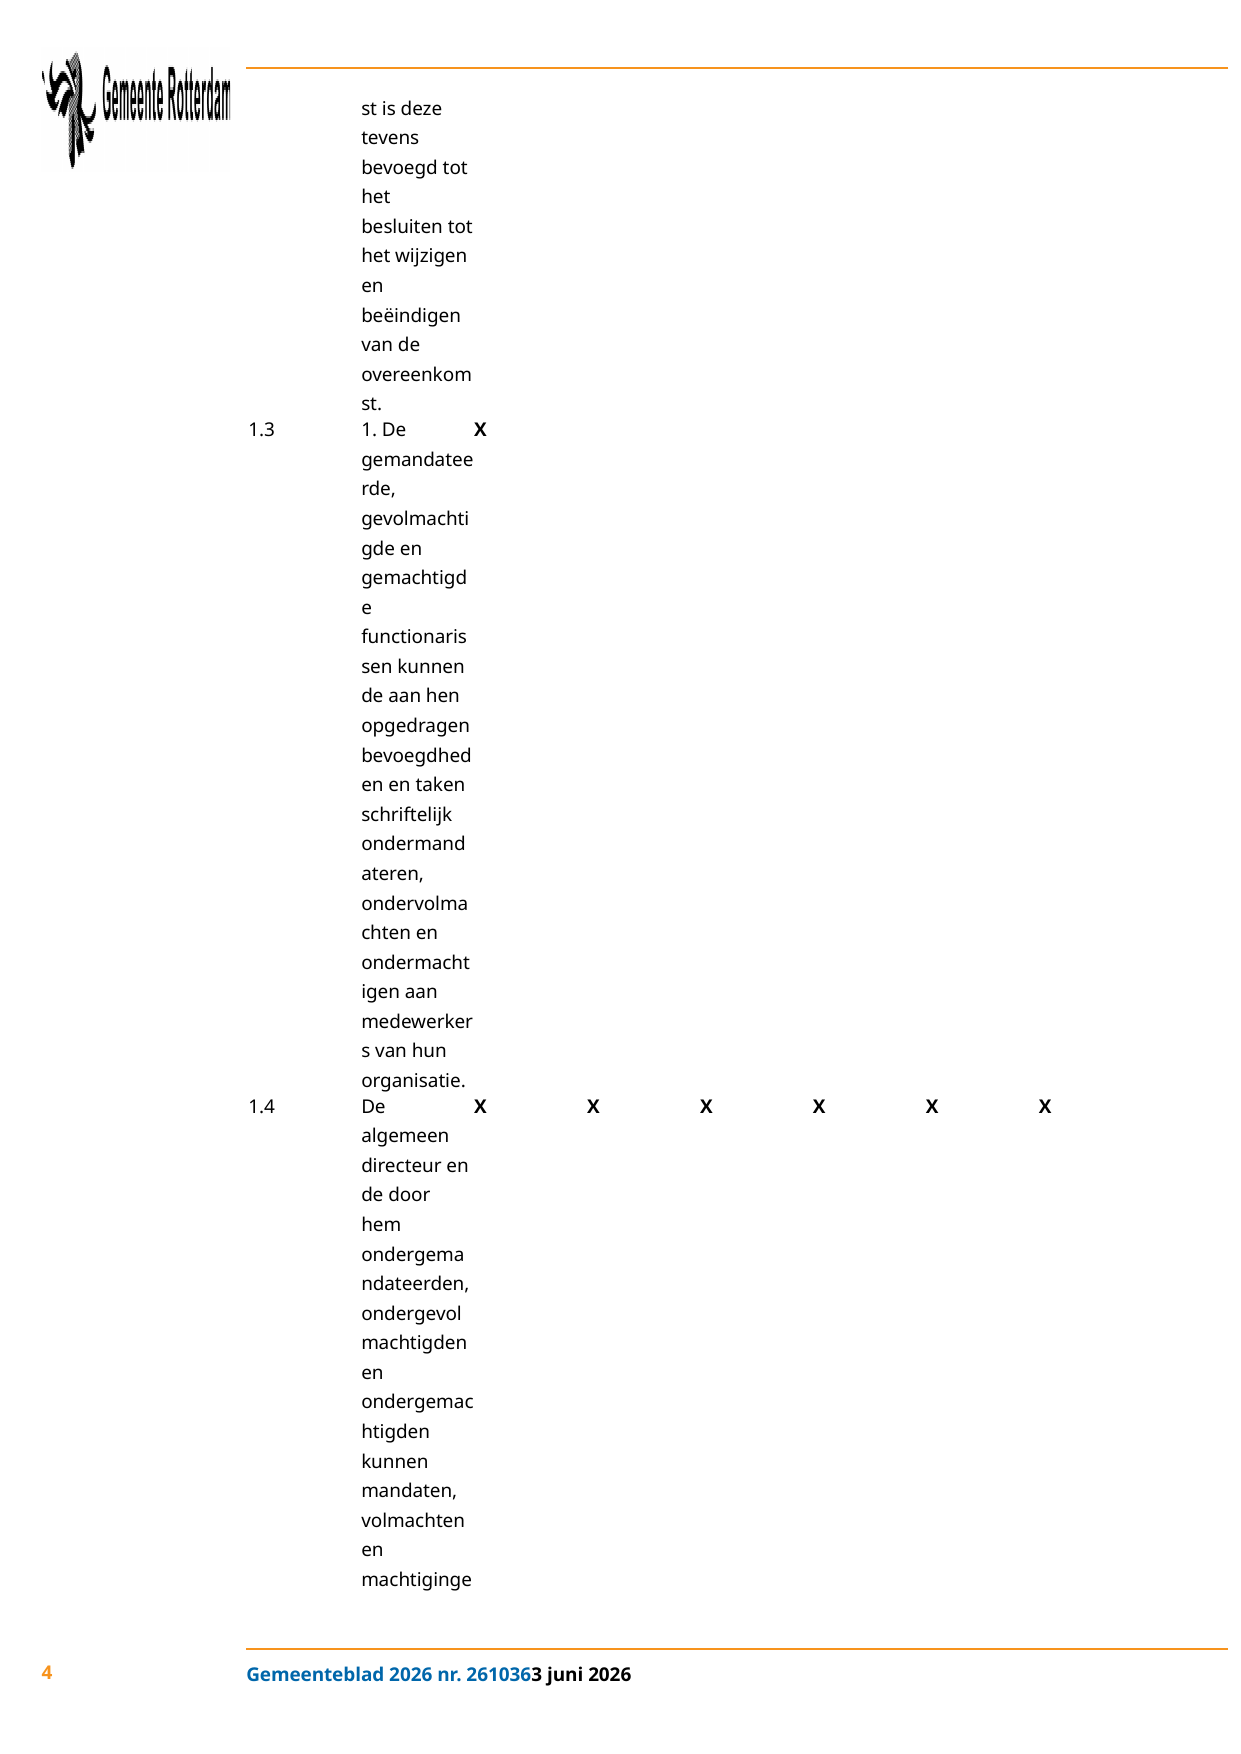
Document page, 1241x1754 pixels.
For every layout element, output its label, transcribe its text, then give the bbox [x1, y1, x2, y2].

table_cell X [700, 1093, 813, 1592]
table_cell [248, 95, 361, 416]
table_cell [474, 95, 587, 416]
table_cell [1039, 416, 1152, 1093]
table_cell 1.3 [248, 416, 361, 1093]
table_cell X [587, 1093, 700, 1592]
table_cell [813, 95, 926, 416]
table_cell [926, 416, 1038, 1093]
table_cell 1.4 [248, 1093, 361, 1592]
table_cell [700, 95, 813, 416]
table_cell [587, 416, 700, 1093]
table_cell [1039, 95, 1152, 416]
table_cell X [1039, 1093, 1152, 1592]
table_cell X [813, 1093, 926, 1592]
table_cell X [926, 1093, 1038, 1592]
table_cell st is deze tevens bevoegd tot het besluiten tot het wijzigen en beëindigen van de overeenkomst. [361, 95, 474, 416]
table_cell De algemeen directeur en de door hem ondergemandateerden, ondergevolmachtigden en ondergemachtigden kunnen mandaten, volmachten en machtiginge [361, 1093, 474, 1592]
table_cell [587, 95, 700, 416]
table_cell [813, 416, 926, 1093]
table_cell [700, 416, 813, 1093]
table_cell X [474, 416, 587, 1093]
table_cell [926, 95, 1038, 416]
table_cell 1. De gemandateerde, gevolmachtigde en gemachtigde functionarissen kunnen de aan hen opgedragen bevoegdheden en taken schriftelijk ondermandateren, ondervolmachten en ondermachtigen aan medewerkers van hun organisatie. [361, 416, 474, 1093]
table_cell X [474, 1093, 587, 1592]
picture [41, 47, 231, 172]
